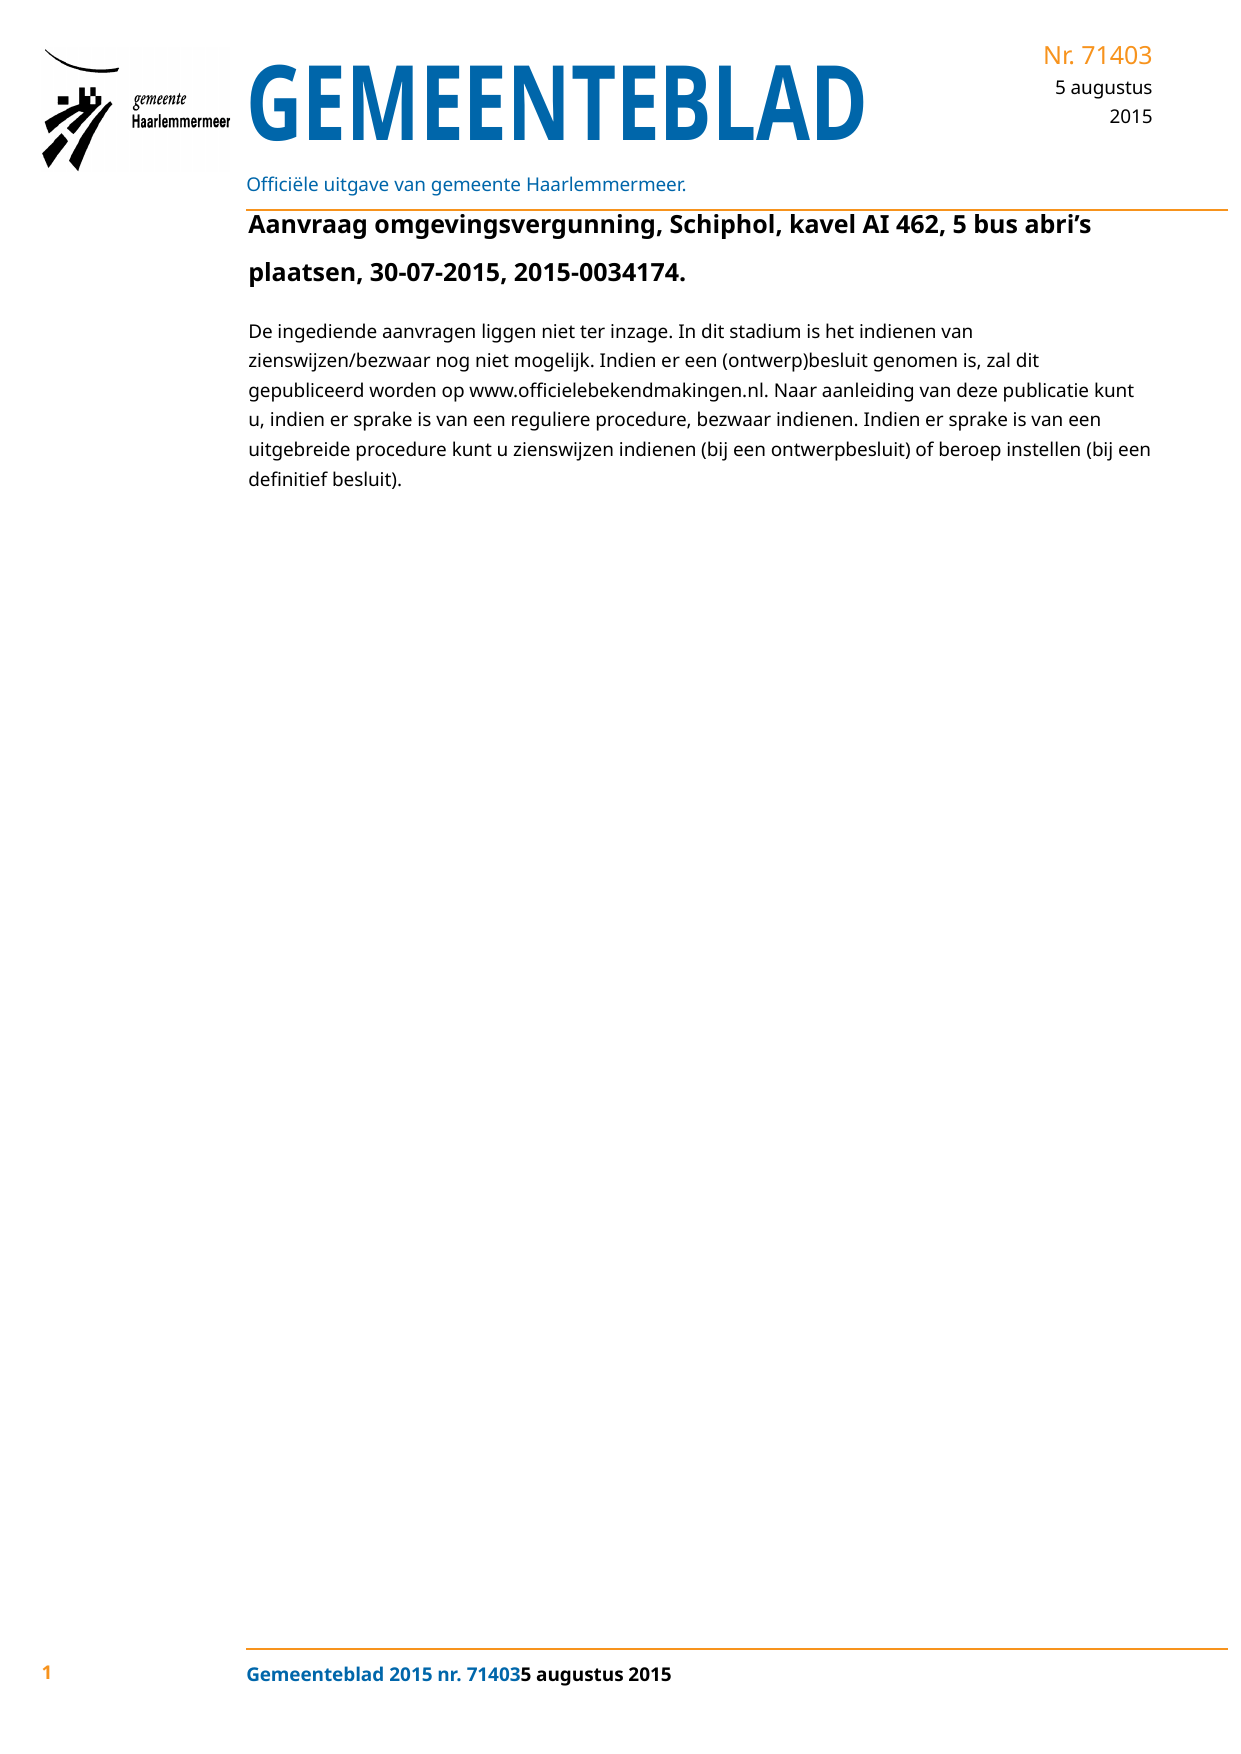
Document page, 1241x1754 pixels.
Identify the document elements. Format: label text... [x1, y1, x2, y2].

text De ingediende aanvragen liggen niet ter inzage. In dit stadium is het indienen van zienswijzen/bezwaar nog niet mogelijk. Indien er een (ontwerp)besluit genomen is, zal dit gepubliceerd worden op www.officielebekendmakingen.nl. Naar aanleiding van deze publicatie kunt u, indien er sprake is van een reguliere procedure, bezwaar indienen. Indien er sprake is van een uitgebreide procedure kunt u zienswijzen indienen (bij een ontwerpbesluit) of beroep instellen (bij een definitief besluit). [248, 318, 1152, 492]
picture [41, 47, 231, 172]
text Aanvraag omgevingsvergunning, Schiphol, kavel AI 462, 5 bus abri’s plaatsen, 30-07-2015, 2015-0034174. [248, 211, 1152, 288]
